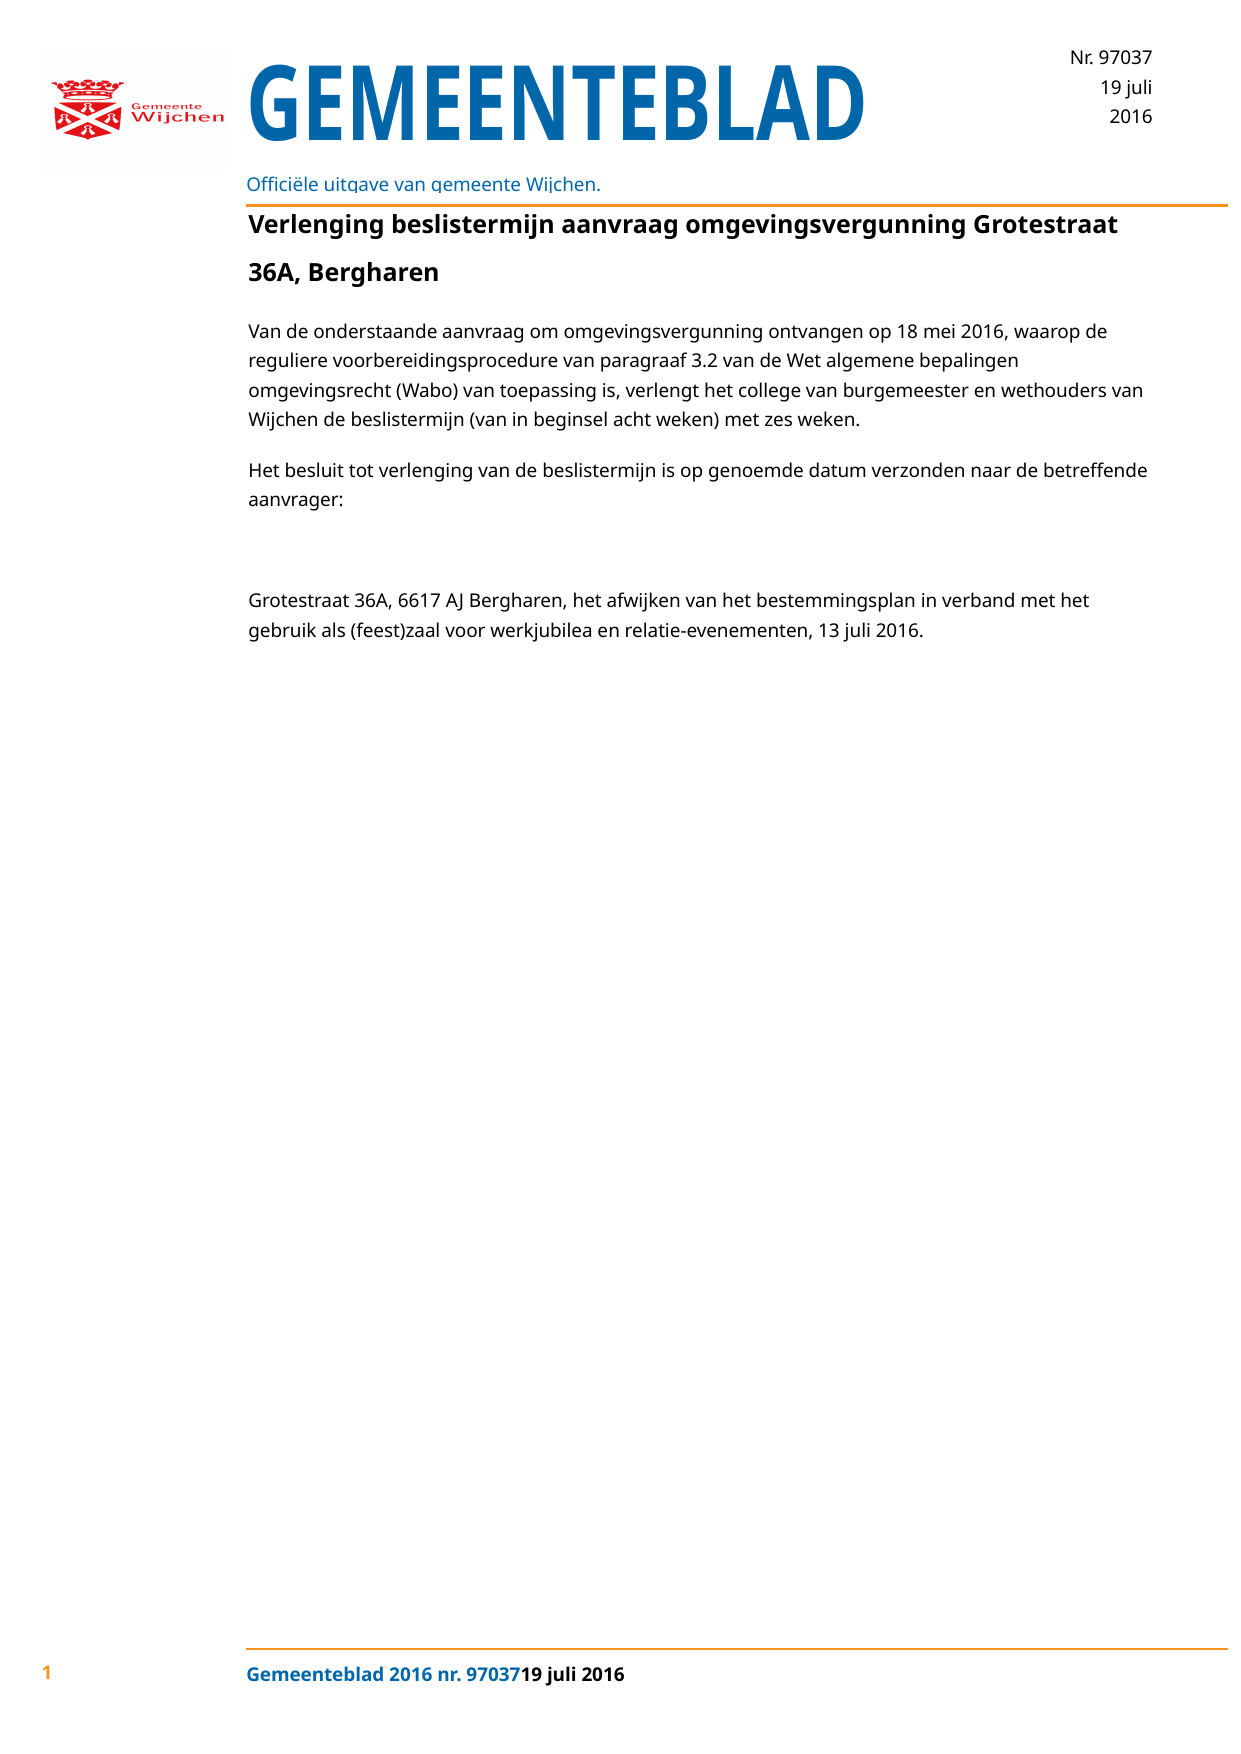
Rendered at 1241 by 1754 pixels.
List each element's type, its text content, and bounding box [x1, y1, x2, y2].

text Van de onderstaande aanvraag om omgevingsvergunning ontvangen op 18 mei 2016, waarop de reguliere voorbereidingsprocedure van paragraaf 3.2 van de Wet algemene bepalingen omgevingsrecht (Wabo) van toepassing is, verlengt het college van burgemeester en wethouders van Wijchen de beslistermijn (van in beginsel acht weken) met zes weken. [248, 318, 1152, 432]
text Verlenging beslistermijn aanvraag omgevingsvergunning Grotestraat 36A, Bergharen [248, 207, 1152, 288]
picture [41, 47, 231, 172]
text Grotestraat 36A, 6617 AJ Bergharen, het afwijken van het bestemmingsplan in verband met het gebruik als (feest)zaal voor werkjubilea en relatie-evenementen, 13 juli 2016. [248, 587, 1152, 643]
text Het besluit tot verlenging van de beslistermijn is op genoemde datum verzonden naar de betreffende aanvrager: [248, 457, 1152, 512]
